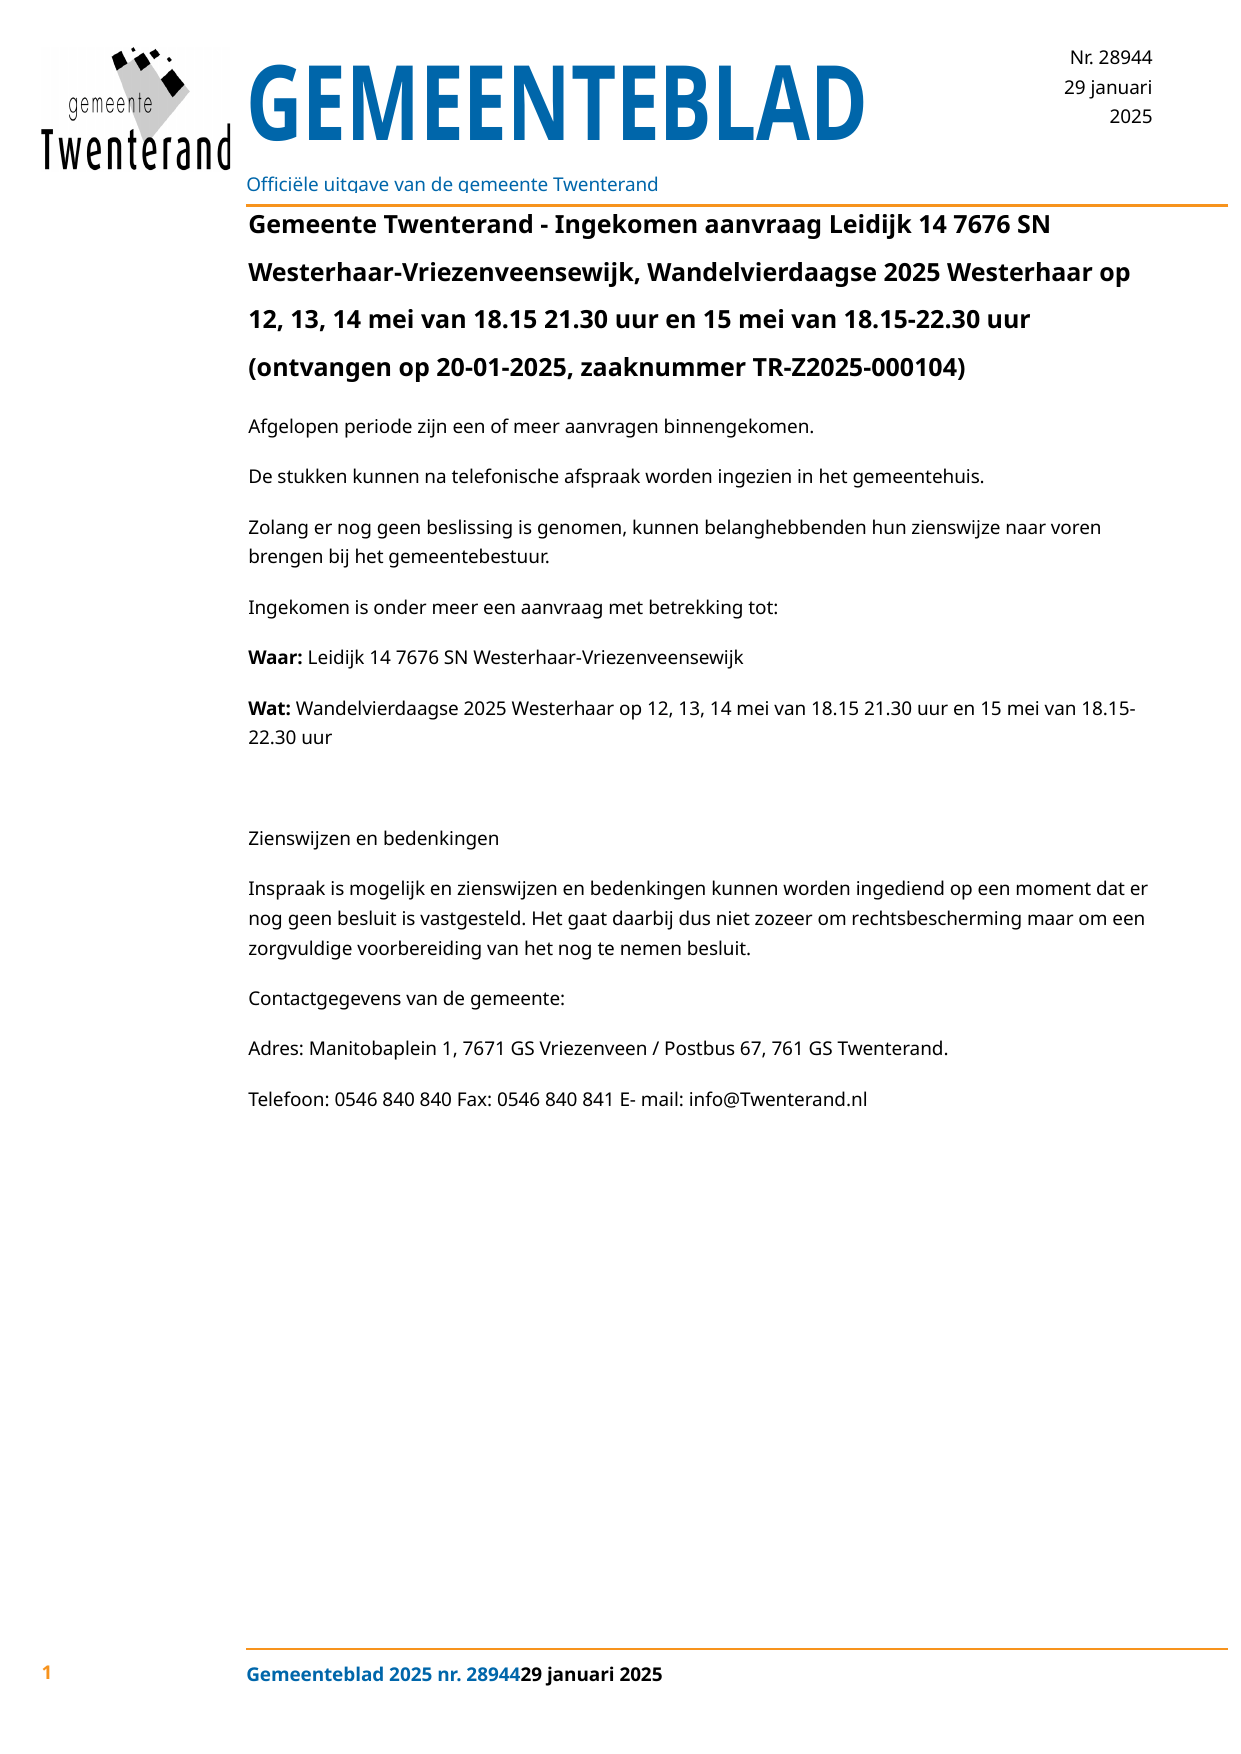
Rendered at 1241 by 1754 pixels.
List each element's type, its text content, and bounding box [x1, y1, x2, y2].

text Zolang er nog geen beslissing is genomen, kunnen belanghebbenden hun zienswijze naar voren brengen bij het gemeentebestuur. [248, 514, 1152, 569]
text Adres: Manitobaplein 1, 7671 GS Vriezenveen / Postbus 67, 761 GS Twenterand. [248, 1036, 1152, 1061]
text Zienswijzen en bedenkingen [248, 825, 1152, 851]
text Wat: Wandelvierdaagse 2025 Westerhaar op 12, 13, 14 mei van 18.15 21.30 uur en 15 mei van 18.15-22.30 uur [248, 695, 1152, 750]
text Telefoon: 0546 840 840 Fax: 0546 840 841 E- mail: info@Twenterand.nl [248, 1086, 1152, 1112]
text Afgelopen periode zijn een of meer aanvragen binnengekomen. [248, 413, 1152, 439]
text Waar: Leidijk 14 7676 SN Westerhaar-Vriezenveensewijk [248, 644, 1152, 670]
text Contactgegevens van de gemeente: [248, 985, 1152, 1011]
text De stukken kunnen na telefonische afspraak worden ingezien in het gemeentehuis. [248, 463, 1152, 489]
picture [41, 47, 231, 172]
text Gemeente Twenterand - Ingekomen aanvraag Leidijk 14 7676 SN Westerhaar-Vriezenveensewijk, Wandelvierdaagse 2025 Westerhaar op 12, 13, 14 mei van 18.15 21.30 uur en 15 mei van 18.15-22.30 uur (ontvangen op 20-01-2025, zaaknummer TR-Z2025-000104) [248, 207, 1152, 384]
text Inspraak is mogelijk en zienswijzen en bedenkingen kunnen worden ingediend op een moment dat er nog geen besluit is vastgesteld. Het gaat daarbij dus niet zozeer om rechtsbescherming maar om een zorgvuldige voorbereiding van het nog te nemen besluit. [248, 876, 1152, 961]
text Ingekomen is onder meer een aanvraag met betrekking tot: [248, 594, 1152, 620]
